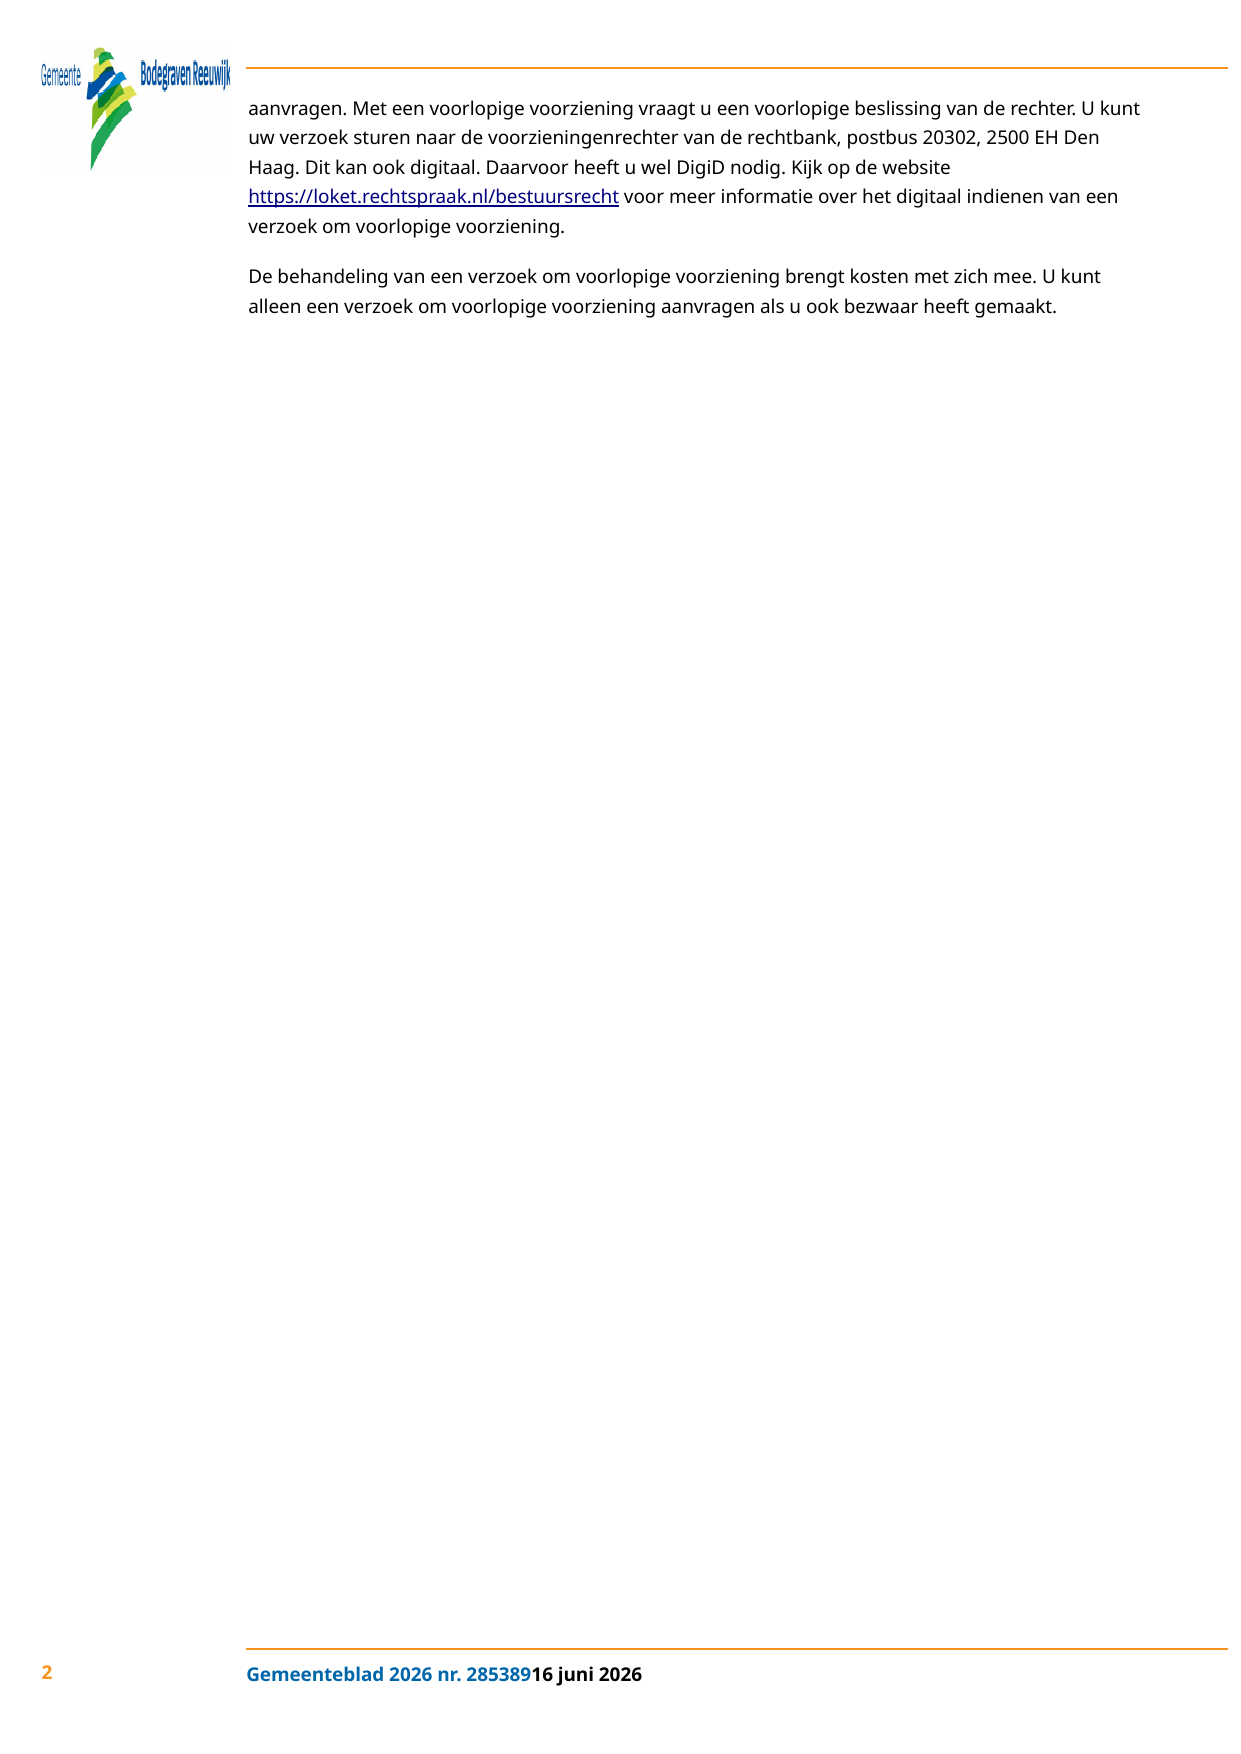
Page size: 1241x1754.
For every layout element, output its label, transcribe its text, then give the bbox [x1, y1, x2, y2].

text De behandeling van een verzoek om voorlopige voorziening brengt kosten met zich mee. U kunt alleen een verzoek om voorlopige voorziening aanvragen als u ook bezwaar heeft gemaakt. [248, 263, 1152, 319]
picture [41, 47, 231, 172]
text aanvragen. Met een voorlopige voorziening vraagt u een voorlopige beslissing van de rechter. U kunt uw verzoek sturen naar de voorzieningenrechter van de rechtbank, postbus 20302, 2500 EH Den Haag. Dit kan ook digitaal. Daarvoor heeft u wel DigiD nodig. Kijk op de website https://loket.rechtspraak.nl/bestuursrecht voor meer informatie over het digitaal indienen van een verzoek om voorlopige voorziening. [248, 95, 1152, 239]
